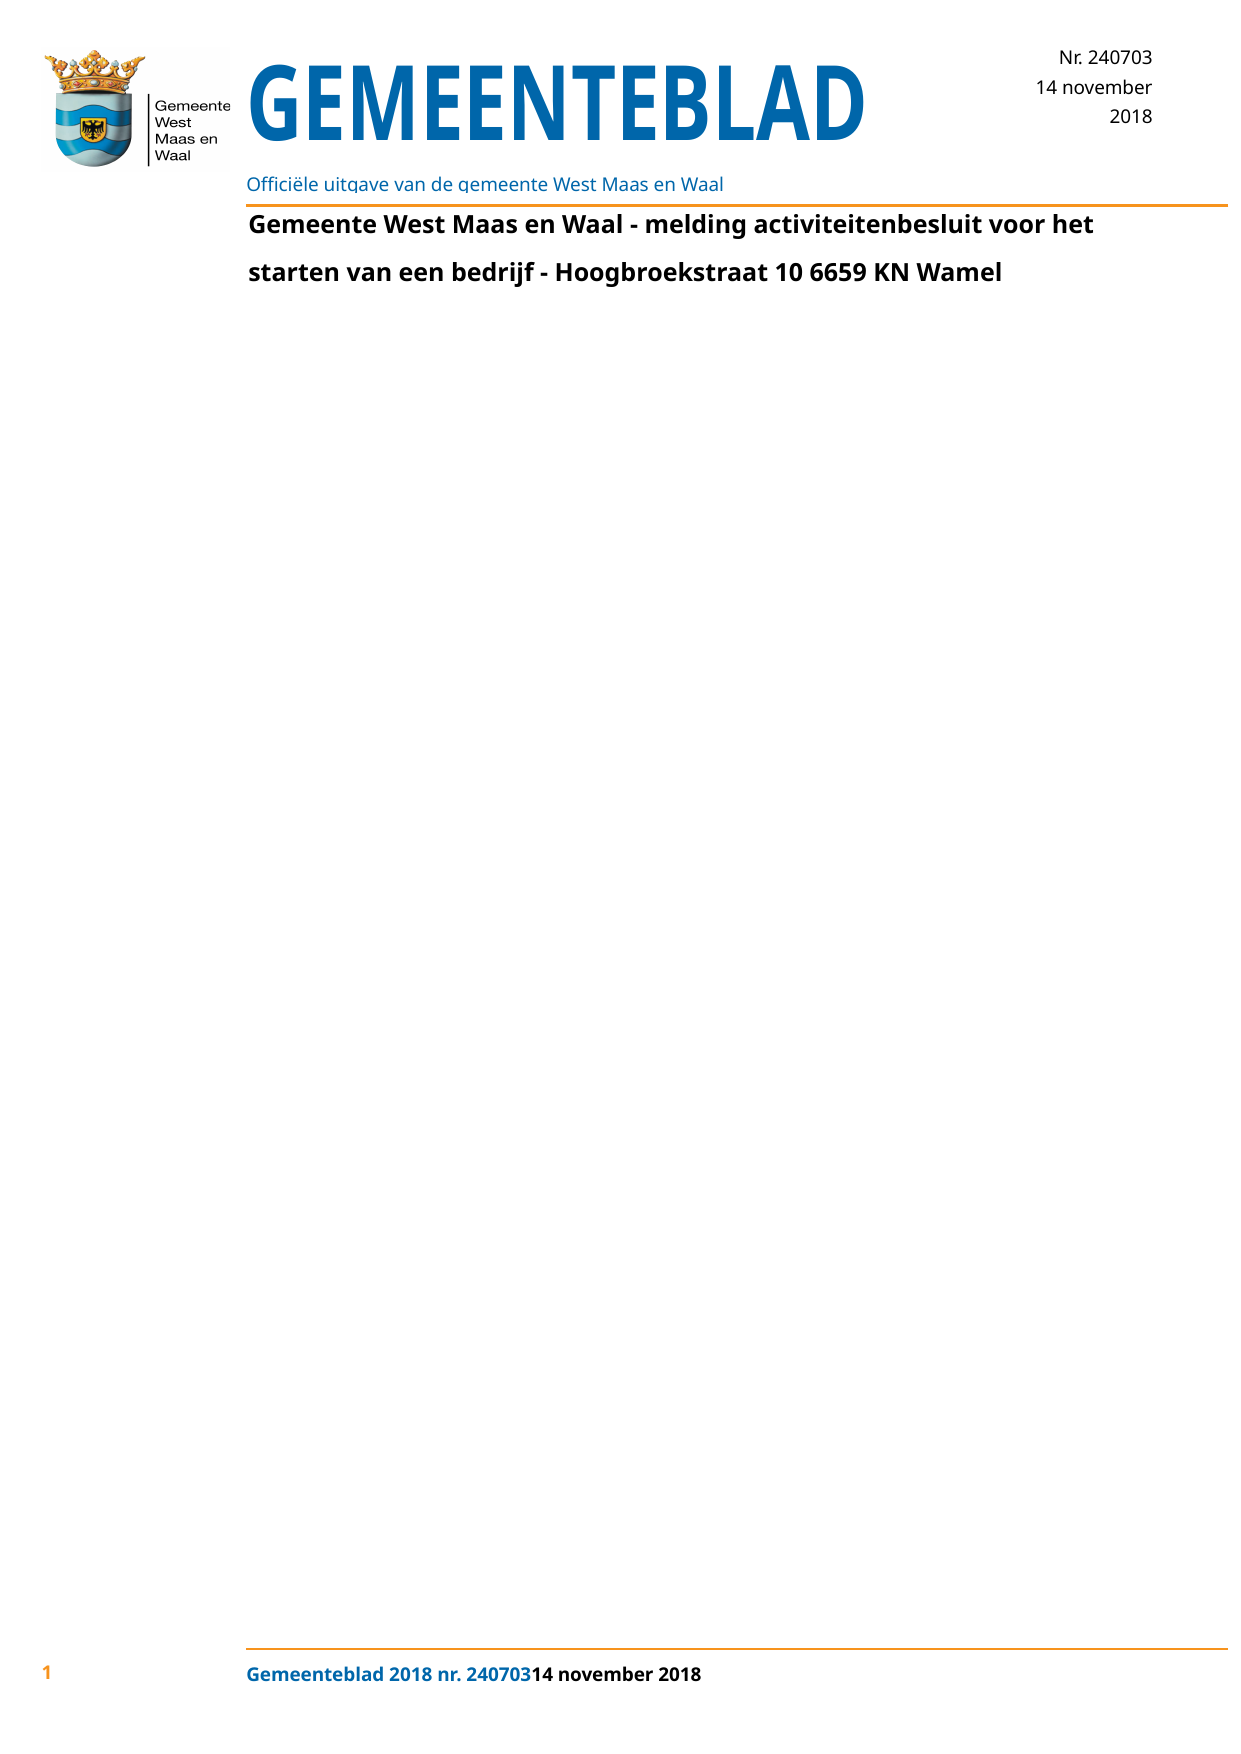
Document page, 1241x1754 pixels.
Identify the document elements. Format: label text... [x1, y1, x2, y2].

picture [41, 47, 231, 172]
text Gemeente West Maas en Waal - melding activiteitenbesluit voor het starten van een bedrijf - Hoogbroekstraat 10 6659 KN Wamel [248, 207, 1152, 288]
